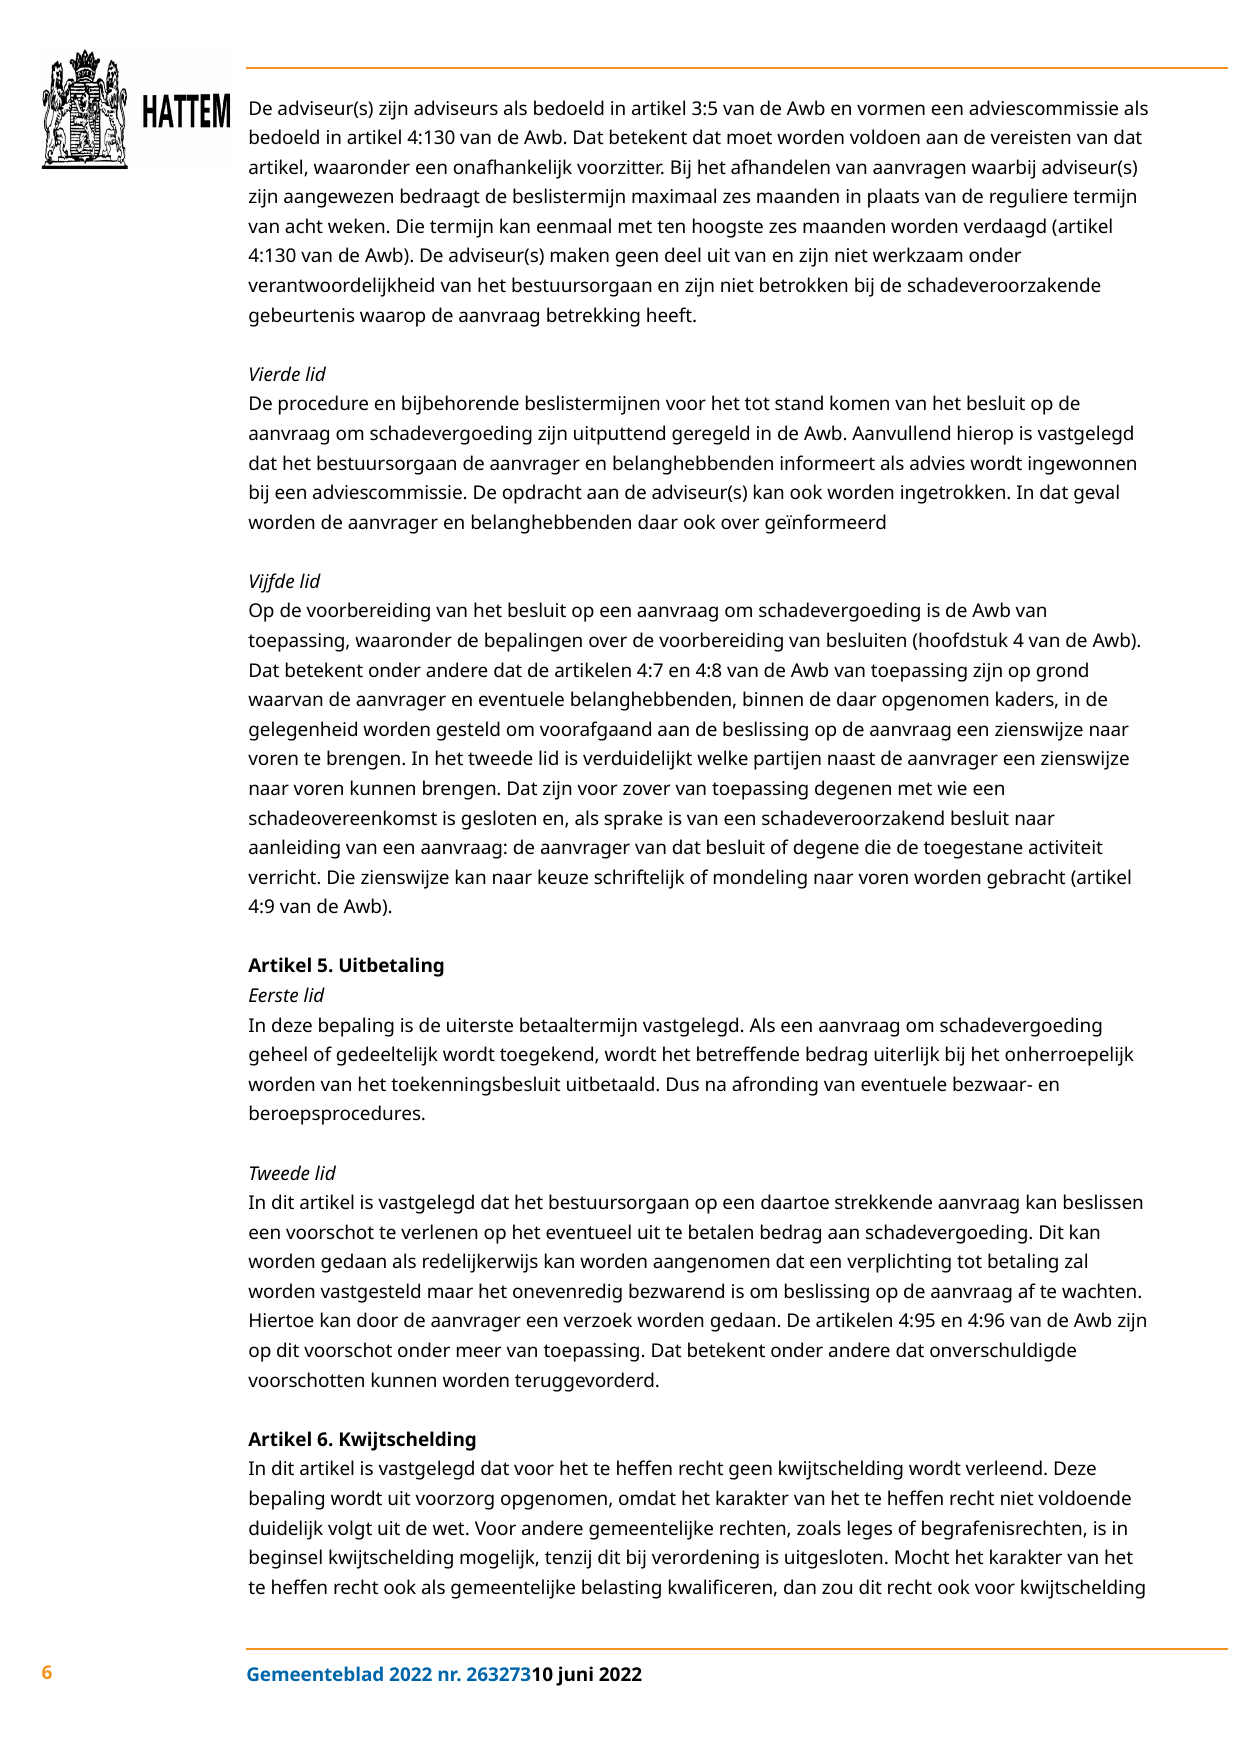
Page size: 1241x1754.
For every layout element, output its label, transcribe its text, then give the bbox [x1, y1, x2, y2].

picture [41, 47, 231, 172]
text In dit artikel is vastgelegd dat het bestuursorgaan op een daartoe strekkende aanvraag kan beslissen een voorschot te verlenen op het eventueel uit te betalen bedrag aan schadevergoeding. Dit kan worden gedaan als redelijkerwijs kan worden aangenomen dat een verplichting tot betaling zal worden vastgesteld maar het onevenredig bezwarend is om beslissing op de aanvraag af te wachten. Hiertoe kan door de aanvrager een verzoek worden gedaan. De artikelen 4:95 en 4:96 van de Awb zijn op dit voorschot onder meer van toepassing. Dat betekent onder andere dat onverschuldigde voorschotten kunnen worden teruggevorderd. [248, 1189, 1152, 1393]
text Artikel 5. Uitbetaling [248, 953, 1152, 978]
text Tweede lid [248, 1160, 1152, 1186]
text Op de voorbereiding van het besluit op een aanvraag om schadevergoeding is de Awb van [248, 598, 1152, 623]
text In deze bepaling is de uiterste betaaltermijn vastgelegd. Als een aanvraag om schadevergoeding geheel of gedeeltelijk wordt toegekend, wordt het betreffende bedrag uiterlijk bij het onherroepelijk worden van het toekenningsbesluit uitbetaald. Dus na afronding van eventuele bezwaar- en beroepsprocedures. [248, 1012, 1152, 1126]
text Vierde lid [248, 361, 1152, 387]
text Eerste lid [248, 982, 1152, 1008]
text De procedure en bijbehorende beslistermijnen voor het tot stand komen van het besluit op de aanvraag om schadevergoeding zijn uitputtend geregeld in de Awb. Aanvullend hierop is vastgelegd dat het bestuursorgaan de aanvrager en belanghebbenden informeert als advies wordt ingewonnen bij een adviescommissie. De opdracht aan de adviseur(s) kan ook worden ingetrokken. In dat geval worden de aanvrager en belanghebbenden daar ook over geïnformeerd [248, 391, 1152, 535]
text Artikel 6. Kwijtschelding [248, 1426, 1152, 1452]
text toepassing, waaronder de bepalingen over de voorbereiding van besluiten (hoofdstuk 4 van de Awb). Dat betekent onder andere dat de artikelen 4:7 en 4:8 van de Awb van toepassing zijn op grond waarvan de aanvrager en eventuele belanghebbenden, binnen de daar opgenomen kaders, in de gelegenheid worden gesteld om voorafgaand aan de beslissing op de aanvraag een zienswijze naar voren te brengen. In het tweede lid is verduidelijkt welke partijen naast de aanvrager een zienswijze naar voren kunnen brengen. Dat zijn voor zover van toepassing degenen met wie een schadeovereenkomst is gesloten en, als sprake is van een schadeveroorzakend besluit naar aanleiding van een aanvraag: de aanvrager van dat besluit of degene die de toegestane activiteit verricht. Die zienswijze kan naar keuze schriftelijk of mondeling naar voren worden gebracht (artikel 4:9 van de Awb). [248, 627, 1152, 919]
text Vijfde lid [248, 568, 1152, 594]
text In dit artikel is vastgelegd dat voor het te heffen recht geen kwijtschelding wordt verleend. Deze bepaling wordt uit voorzorg opgenomen, omdat het karakter van het te heffen recht niet voldoende duidelijk volgt uit de wet. Voor andere gemeentelijke rechten, zoals leges of begrafenisrechten, is in beginsel kwijtschelding mogelijk, tenzij dit bij verordening is uitgesloten. Mocht het karakter van het te heffen recht ook als gemeentelijke belasting kwalificeren, dan zou dit recht ook voor kwijtschelding [248, 1456, 1152, 1600]
text De adviseur(s) zijn adviseurs als bedoeld in artikel 3:5 van de Awb en vormen een adviescommissie als bedoeld in artikel 4:130 van de Awb. Dat betekent dat moet worden voldoen aan de vereisten van dat artikel, waaronder een onafhankelijk voorzitter. Bij het afhandelen van aanvragen waarbij adviseur(s) zijn aangewezen bedraagt de beslistermijn maximaal zes maanden in plaats van de reguliere termijn van acht weken. Die termijn kan eenmaal met ten hoogste zes maanden worden verdaagd (artikel 4:130 van de Awb). De adviseur(s) maken geen deel uit van en zijn niet werkzaam onder verantwoordelijkheid van het bestuursorgaan en zijn niet betrokken bij de schadeveroorzakende gebeurtenis waarop de aanvraag betrekking heeft. [248, 95, 1152, 328]
